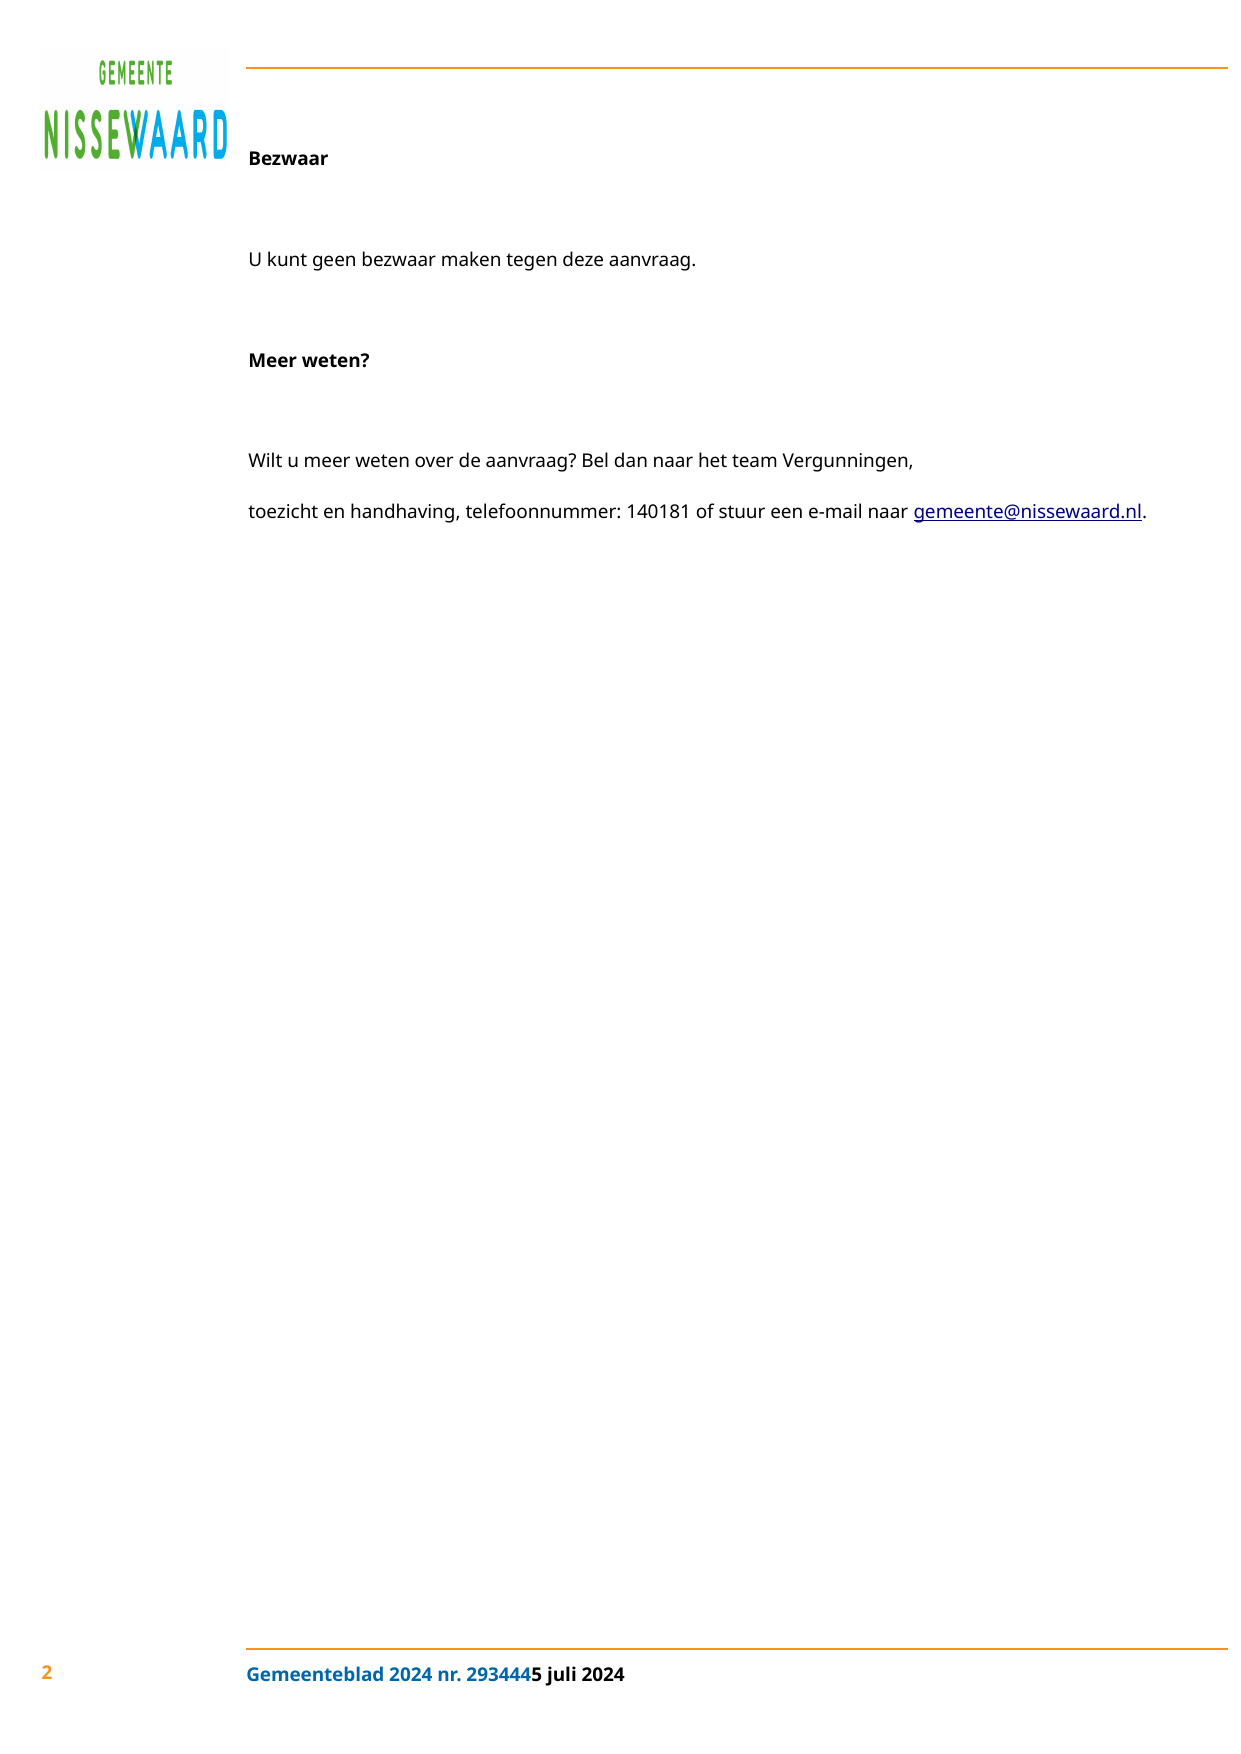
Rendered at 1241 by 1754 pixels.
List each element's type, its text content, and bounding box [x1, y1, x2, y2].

text toezicht en handhaving, telefoonnummer: 140181 of stuur een e-mail naar gemeente@nissewaard.nl. [248, 498, 1152, 524]
text Meer weten? [248, 347, 1152, 373]
picture [41, 47, 231, 172]
text Wilt u meer weten over de aanvraag? Bel dan naar het team Vergunningen, [248, 448, 1152, 473]
text U kunt geen bezwaar maken tegen deze aanvraag. [248, 246, 1152, 272]
text Bezwaar [248, 145, 1152, 171]
